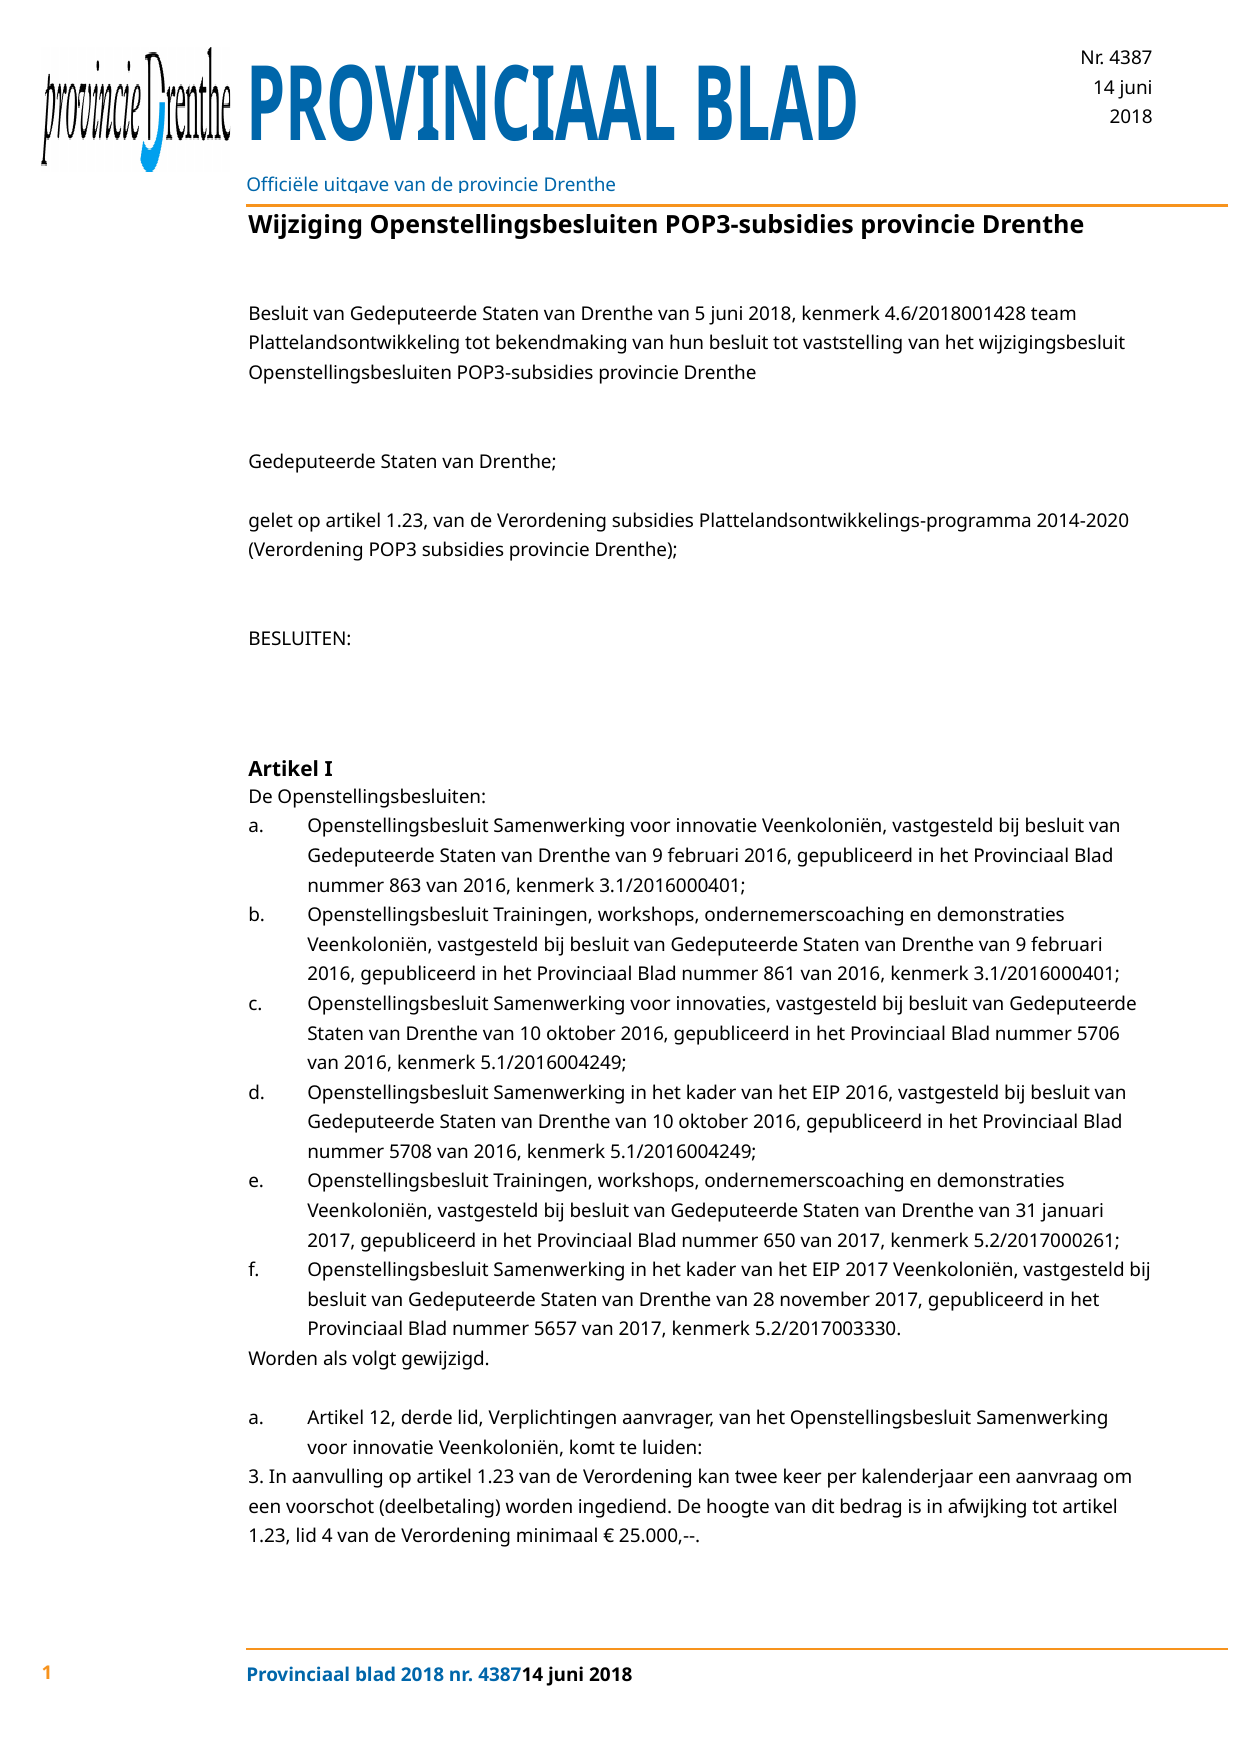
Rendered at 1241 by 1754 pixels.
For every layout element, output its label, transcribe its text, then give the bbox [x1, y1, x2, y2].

text Worden als volgt gewijzigd. [248, 1345, 1152, 1371]
text Artikel I [248, 754, 1152, 783]
list Openstellingsbesluit Samenwerking in het kader van het EIP 2016, vastgesteld bij besluit van Gedeputeerde Staten van Drenthe van 10 oktober 2016, gepubliceerd in het Provinciaal Blad nummer 5708 van 2016, kenmerk 5.1/2016004249; [248, 1079, 1152, 1164]
list Openstellingsbesluit Trainingen, workshops, ondernemerscoaching en demonstraties Veenkoloniën, vastgesteld bij besluit van Gedeputeerde Staten van Drenthe van 9 februari 2016, gepubliceerd in het Provinciaal Blad nummer 861 van 2016, kenmerk 3.1/2016000401; [248, 901, 1152, 986]
text BESLUITEN: [248, 625, 1152, 651]
picture [41, 47, 231, 172]
list Artikel 12, derde lid, Verplichtingen aanvrager, van het Openstellingsbesluit Samenwerking voor innovatie Veenkoloniën, komt te luiden: [248, 1404, 1152, 1459]
text De Openstellingsbesluiten: [248, 783, 1152, 809]
text 3. In aanvulling op artikel 1.23 van de Verordening kan twee keer per kalenderjaar een aanvraag om een voorschot (deelbetaling) worden ingediend. De hoogte van dit bedrag is in afwijking tot artikel 1.23, lid 4 van de Verordening minimaal € 25.000,--. [248, 1463, 1152, 1548]
text Besluit van Gedeputeerde Staten van Drenthe van 5 juni 2018, kenmerk 4.6/2018001428 team Plattelandsontwikkeling tot bekendmaking van hun besluit tot vaststelling van het wijzigingsbesluit Openstellingsbesluiten POP3-subsidies provincie Drenthe [248, 300, 1152, 385]
list Openstellingsbesluit Trainingen, workshops, ondernemerscoaching en demonstraties Veenkoloniën, vastgesteld bij besluit van Gedeputeerde Staten van Drenthe van 31 januari 2017, gepubliceerd in het Provinciaal Blad nummer 650 van 2017, kenmerk 5.2/2017000261; [248, 1168, 1152, 1252]
list Openstellingsbesluit Samenwerking voor innovatie Veenkoloniën, vastgesteld bij besluit van Gedeputeerde Staten van Drenthe van 9 februari 2016, gepubliceerd in het Provinciaal Blad nummer 863 van 2016, kenmerk 3.1/2016000401; [248, 813, 1152, 897]
list Openstellingsbesluit Samenwerking voor innovaties, vastgesteld bij besluit van Gedeputeerde Staten van Drenthe van 10 oktober 2016, gepubliceerd in het Provinciaal Blad nummer 5706 van 2016, kenmerk 5.1/2016004249; [248, 990, 1152, 1075]
list Openstellingsbesluit Samenwerking in het kader van het EIP 2017 Veenkoloniën, vastgesteld bij besluit van Gedeputeerde Staten van Drenthe van 28 november 2017, gepubliceerd in het Provinciaal Blad nummer 5657 van 2017, kenmerk 5.2/2017003330. [248, 1256, 1152, 1341]
text Gedeputeerde Staten van Drenthe; [248, 448, 1152, 473]
text Wijziging Openstellingsbesluiten POP3-subsidies provincie Drenthe [248, 207, 1152, 241]
text gelet op artikel 1.23, van de Verordening subsidies Plattelandsontwikkelings-programma 2014-2020 (Verordening POP3 subsidies provincie Drenthe); [248, 507, 1152, 562]
